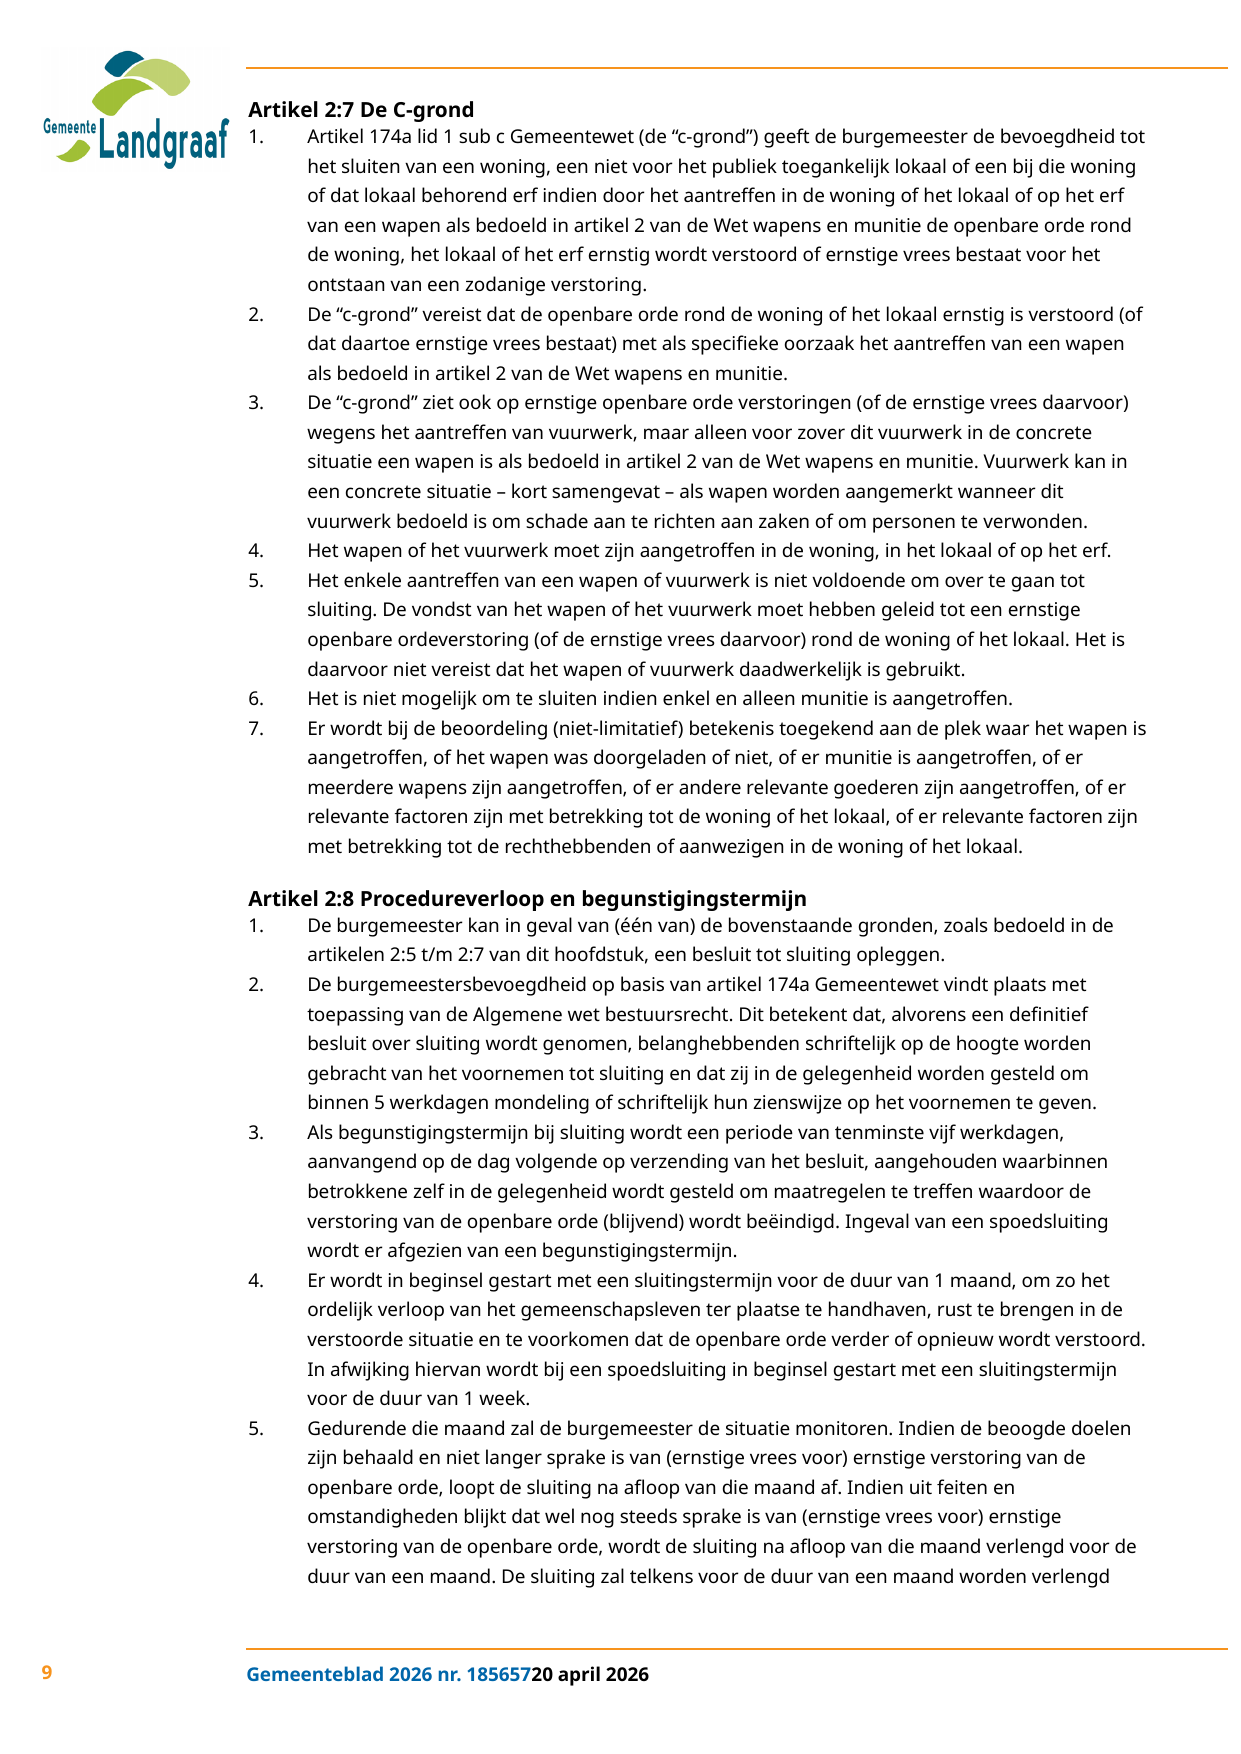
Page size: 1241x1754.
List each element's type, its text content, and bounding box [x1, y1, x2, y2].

list De “c-grond” vereist dat de openbare orde rond de woning of het lokaal ernstig is verstoord (of dat daartoe ernstige vrees bestaat) met als specifieke oorzaak het aantreffen van een wapen als bedoeld in artikel 2 van de Wet wapens en munitie. [248, 301, 1152, 386]
text Artikel 2:7 De C-grond [248, 95, 1152, 123]
list Er wordt bij de beoordeling (niet-limitatief) betekenis toegekend aan de plek waar het wapen is aangetroffen, of het wapen was doorgeladen of niet, of er munitie is aangetroffen, of er meerdere wapens zijn aangetroffen, of er andere relevante goederen zijn aangetroffen, of er relevante factoren zijn met betrekking tot de woning of het lokaal, of er relevante factoren zijn met betrekking tot de rechthebbenden of aanwezigen in de woning of het lokaal. [248, 715, 1152, 859]
list Het wapen of het vuurwerk moet zijn aangetroffen in de woning, in het lokaal of op het erf. [248, 537, 1152, 563]
list De burgemeester kan in geval van (één van) de bovenstaande gronden, zoals bedoeld in de artikelen 2:5 t/m 2:7 van dit hoofdstuk, een besluit tot sluiting opleggen. [248, 912, 1152, 967]
list De “c-grond” ziet ook op ernstige openbare orde verstoringen (of de ernstige vrees daarvoor) wegens het aantreffen van vuurwerk, maar alleen voor zover dit vuurwerk in de concrete situatie een wapen is als bedoeld in artikel 2 van de Wet wapens en munitie. Vuurwerk kan in een concrete situatie – kort samengevat – als wapen worden aangemerkt wanneer dit vuurwerk bedoeld is om schade aan te richten aan zaken of om personen te verwonden. [248, 389, 1152, 533]
text Artikel 2:8 Procedureverloop en begunstigingstermijn [248, 884, 1152, 912]
list De burgemeestersbevoegdheid op basis van artikel 174a Gemeentewet vindt plaats met toepassing van de Algemene wet bestuursrecht. Dit betekent dat, alvorens een definitief besluit over sluiting wordt genomen, belanghebbenden schriftelijk op de hoogte worden gebracht van het voornemen tot sluiting en dat zij in de gelegenheid worden gesteld om binnen 5 werkdagen mondeling of schriftelijk hun zienswijze op het voornemen te geven. [248, 971, 1152, 1115]
list Als begunstigingstermijn bij sluiting wordt een periode van tenminste vijf werkdagen, aanvangend op de dag volgende op verzending van het besluit, aangehouden waarbinnen betrokkene zelf in de gelegenheid wordt gesteld om maatregelen te treffen waardoor de verstoring van de openbare orde (blijvend) wordt beëindigd. Ingeval van een spoedsluiting wordt er afgezien van een begunstigingstermijn. [248, 1119, 1152, 1263]
list Het is niet mogelijk om te sluiten indien enkel en alleen munitie is aangetroffen. [248, 685, 1152, 711]
list Gedurende die maand zal de burgemeester de situatie monitoren. Indien de beoogde doelen zijn behaald en niet langer sprake is van (ernstige vrees voor) ernstige verstoring van de openbare orde, loopt de sluiting na afloop van die maand af. Indien uit feiten en omstandigheden blijkt dat wel nog steeds sprake is van (ernstige vrees voor) ernstige verstoring van de openbare orde, wordt de sluiting na afloop van die maand verlengd voor de duur van een maand. De sluiting zal telkens voor de duur van een maand worden verlengd [248, 1415, 1152, 1589]
list Het enkele aantreffen van een wapen of vuurwerk is niet voldoende om over te gaan tot sluiting. De vondst van het wapen of het vuurwerk moet hebben geleid tot een ernstige openbare ordeverstoring (of de ernstige vrees daarvoor) rond de woning of het lokaal. Het is daarvoor niet vereist dat het wapen of vuurwerk daadwerkelijk is gebruikt. [248, 567, 1152, 681]
list Artikel 174a lid 1 sub c Gemeentewet (de “c-grond”) geeft de burgemeester de bevoegdheid tot het sluiten van een woning, een niet voor het publiek toegankelijk lokaal of een bij die woning of dat lokaal behorend erf indien door het aantreffen in de woning of het lokaal of op het erf van een wapen als bedoeld in artikel 2 van de Wet wapens en munitie de openbare orde rond de woning, het lokaal of het erf ernstig wordt verstoord of ernstige vrees bestaat voor het ontstaan van een zodanige verstoring. [248, 123, 1152, 297]
picture [41, 47, 231, 172]
list Er wordt in beginsel gestart met een sluitingstermijn voor de duur van 1 maand, om zo het ordelijk verloop van het gemeenschapsleven ter plaatse te handhaven, rust te brengen in de verstoorde situatie en te voorkomen dat de openbare orde verder of opnieuw wordt verstoord. In afwijking hiervan wordt bij een spoedsluiting in beginsel gestart met een sluitingstermijn voor de duur van 1 week. [248, 1267, 1152, 1411]
